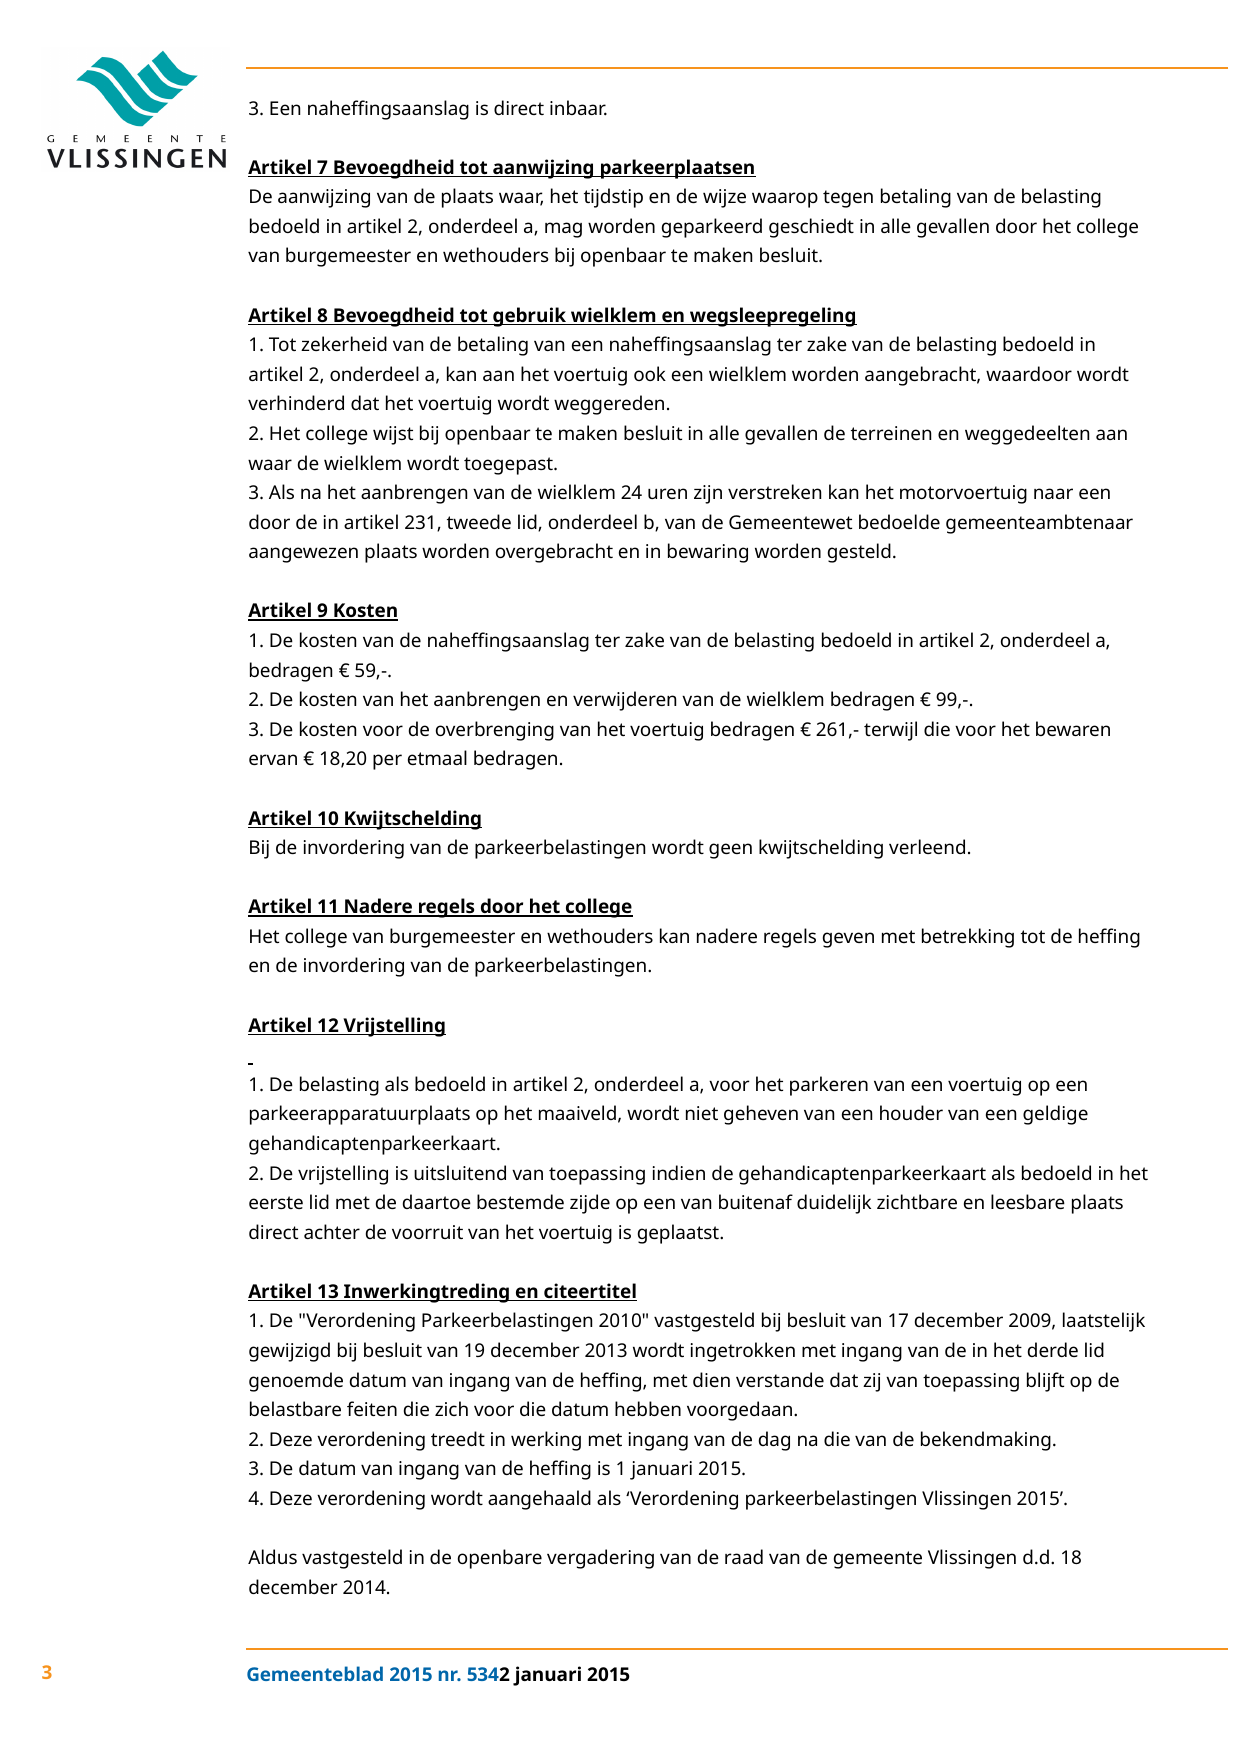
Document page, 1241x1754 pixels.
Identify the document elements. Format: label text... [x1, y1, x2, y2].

text Het college van burgemeester en wethouders kan nadere regels geven met betrekking tot de heffing en de invordering van de parkeerbelastingen. [248, 923, 1152, 978]
picture [41, 47, 231, 172]
text 1. De belasting als bedoeld in artikel 2, onderdeel a, voor het parkeren van een voertuig op een parkeerapparatuurplaats op het maaiveld, wordt niet geheven van een houder van een geldige gehandicaptenparkeerkaart. [248, 1071, 1152, 1156]
text 3. De datum van ingang van de heffing is 1 januari 2015. [248, 1456, 1152, 1481]
text 2. Het college wijst bij openbaar te maken besluit in alle gevallen de terreinen en weggedeelten aan waar de wielklem wordt toegepast. [248, 420, 1152, 476]
text Artikel 11 Nadere regels door het college [248, 893, 1152, 919]
text 3. De kosten voor de overbrenging van het voertuig bedragen € 261,- terwijl die voor het bewaren ervan € 18,20 per etmaal bedragen. [248, 716, 1152, 771]
text 2. De vrijstelling is uitsluitend van toepassing indien de gehandicaptenparkeerkaart als bedoeld in het eerste lid met de daartoe bestemde zijde op een van buitenaf duidelijk zichtbare en leesbare plaats direct achter de voorruit van het voertuig is geplaatst. [248, 1160, 1152, 1245]
text Artikel 10 Kwijtschelding [248, 805, 1152, 831]
text 1. De "Verordening Parkeerbelastingen 2010" vastgesteld bij besluit van 17 december 2009, laatstelijk gewijzigd bij besluit van 19 december 2013 wordt ingetrokken met ingang van de in het derde lid genoemde datum van ingang van de heffing, met dien verstande dat zij van toepassing blijft op de belastbare feiten die zich voor die datum hebben voorgedaan. [248, 1308, 1152, 1422]
text 4. Deze verordening wordt aangehaald als ‘Verordening parkeerbelastingen Vlissingen 2015’. [248, 1485, 1152, 1511]
text 2. De kosten van het aanbrengen en verwijderen van de wielklem bedragen € 99,-. [248, 686, 1152, 712]
text 1. Tot zekerheid van de betaling van een naheffingsaanslag ter zake van de belasting bedoeld in artikel 2, onderdeel a, kan aan het voertuig ook een wielklem worden aangebracht, waardoor wordt verhinderd dat het voertuig wordt weggereden. [248, 331, 1152, 416]
text 3. Als na het aanbrengen van de wielklem 24 uren zijn verstreken kan het motorvoertuig naar een door de in artikel 231, tweede lid, onderdeel b, van de Gemeentewet bedoelde gemeenteambtenaar aangewezen plaats worden overgebracht en in bewaring worden gesteld. [248, 479, 1152, 564]
text Artikel 9 Kosten [248, 598, 1152, 623]
text Artikel 8 Bevoegdheid tot gebruik wielklem en wegsleepregeling [248, 302, 1152, 328]
text Artikel 13 Inwerkingtreding en citeertitel [248, 1278, 1152, 1304]
text Bij de invordering van de parkeerbelastingen wordt geen kwijtschelding verleend. [248, 834, 1152, 860]
text De aanwijzing van de plaats waar, het tijdstip en de wijze waarop tegen betaling van de belasting bedoeld in artikel 2, onderdeel a, mag worden geparkeerd geschiedt in alle gevallen door het college van burgemeester en wethouders bij openbaar te maken besluit. [248, 183, 1152, 268]
text 2. Deze verordening treedt in werking met ingang van de dag na die van de bekendmaking. [248, 1426, 1152, 1452]
text Aldus vastgesteld in de openbare vergadering van de raad van de gemeente Vlissingen d.d. 18 december 2014. [248, 1544, 1152, 1600]
text 1. De kosten van de naheffingsaanslag ter zake van de belasting bedoeld in artikel 2, onderdeel a, bedragen € 59,-. [248, 627, 1152, 683]
text Artikel 12 Vrijstelling [248, 1012, 1152, 1038]
text 3. Een naheffingsaanslag is direct inbaar. [248, 95, 1152, 121]
text Artikel 7 Bevoegdheid tot aanwijzing parkeerplaatsen [248, 154, 1152, 180]
